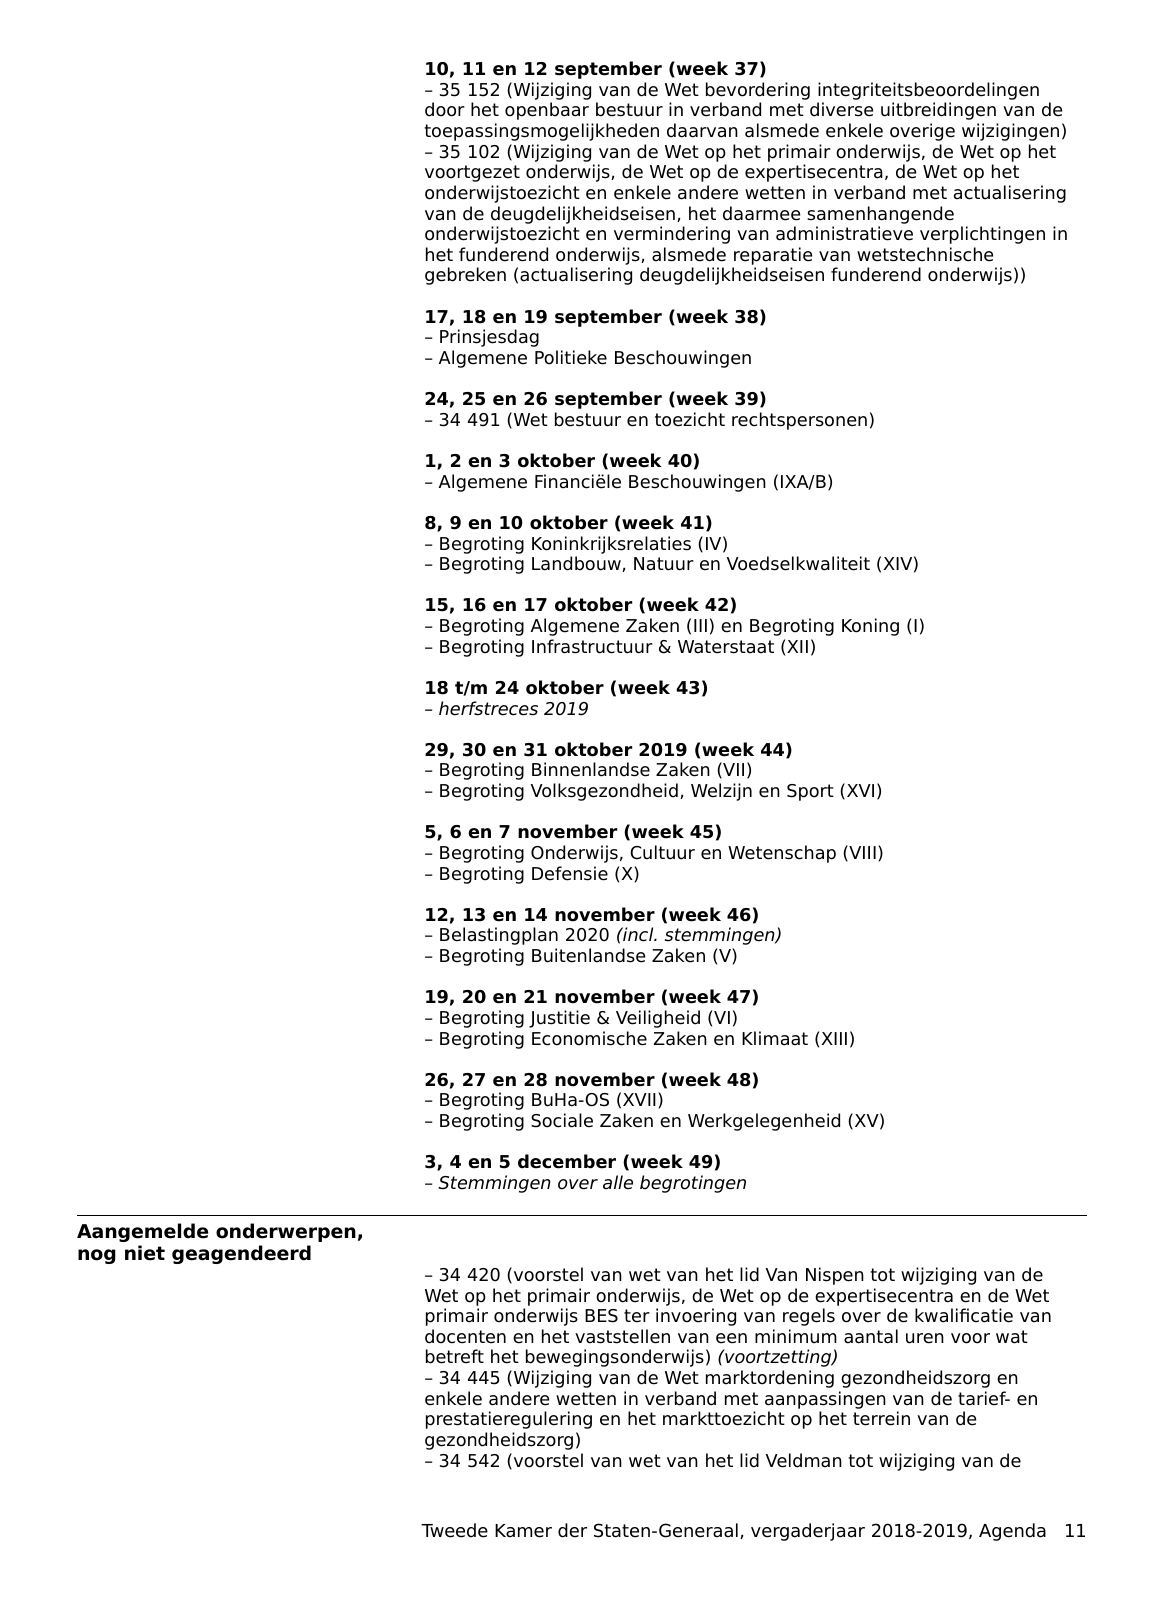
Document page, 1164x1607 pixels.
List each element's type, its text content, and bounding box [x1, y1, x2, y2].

table_cell [401, 1111, 418, 1132]
table_cell [77, 946, 401, 967]
table_cell [401, 430, 418, 451]
table_cell [401, 740, 418, 760]
table_cell [401, 80, 418, 142]
table_cell – Begroting Binnenlandse Zaken (VII) [418, 760, 1087, 781]
table_cell [77, 1368, 401, 1451]
table_cell [418, 884, 1087, 905]
table_cell – 34 542 (voorstel van wet van het lid Veldman tot wijziging van de [418, 1451, 1087, 1471]
table_cell – Begroting Defensie (X) [418, 864, 1087, 884]
table_cell 24, 25 en 26 september (week 39) [418, 389, 1087, 410]
table_cell [401, 1265, 418, 1368]
table_cell [401, 554, 418, 575]
table_cell [401, 595, 418, 616]
table_cell [418, 492, 1087, 513]
table_cell [77, 1132, 401, 1152]
table_cell [77, 1173, 401, 1193]
table_cell [401, 286, 418, 307]
table_cell – Belastingplan 2020 (incl. stemmingen) [418, 925, 1087, 946]
table_cell [401, 946, 418, 967]
table_cell [418, 575, 1087, 595]
table_cell [401, 987, 418, 1008]
table_cell [401, 1132, 418, 1152]
table_cell [77, 554, 401, 575]
table_cell 8, 9 en 10 oktober (week 41) [418, 513, 1087, 533]
table_cell – Begroting Koninkrijksrelaties (IV) [418, 534, 1087, 554]
table_header [401, 1216, 418, 1265]
table_cell [401, 327, 418, 348]
table_cell [77, 142, 401, 286]
table_cell [77, 637, 401, 657]
table_header [418, 1216, 1087, 1265]
table_cell [77, 657, 401, 678]
table_cell [401, 678, 418, 698]
table_cell [401, 1451, 418, 1471]
table_cell [77, 760, 401, 781]
table_cell [401, 719, 418, 740]
table_cell [401, 451, 418, 472]
table_cell – 34 491 (Wet bestuur en toezicht rechtspersonen) [418, 410, 1087, 430]
table_cell [77, 740, 401, 760]
table_cell [77, 327, 401, 348]
table_cell [77, 1111, 401, 1132]
table_cell [401, 802, 418, 822]
table_cell [77, 616, 401, 637]
table_cell 3, 4 en 5 december (week 49) [418, 1152, 1087, 1173]
table_cell [401, 389, 418, 410]
table_cell [77, 864, 401, 884]
table_cell – herfstreces 2019 [418, 699, 1087, 719]
table_cell [401, 1368, 418, 1451]
table_cell [418, 967, 1087, 987]
table_cell [77, 1029, 401, 1049]
table_cell [77, 905, 401, 925]
table_cell – Prinsjesdag [418, 327, 1087, 348]
table_cell [77, 513, 401, 533]
table_cell [77, 389, 401, 410]
table_cell [77, 1070, 401, 1090]
table_cell [401, 843, 418, 863]
table_cell [418, 286, 1087, 307]
table_cell [401, 534, 418, 554]
table_cell – Begroting Buitenlandse Zaken (V) [418, 946, 1087, 967]
table_cell 17, 18 en 19 september (week 38) [418, 307, 1087, 327]
table_cell [77, 1008, 401, 1028]
table_cell [77, 843, 401, 863]
table_cell [418, 1132, 1087, 1152]
table_cell 19, 20 en 21 november (week 47) [418, 987, 1087, 1008]
table_cell [401, 884, 418, 905]
table_cell 12, 13 en 14 november (week 46) [418, 905, 1087, 925]
table_cell [77, 492, 401, 513]
table_cell [77, 472, 401, 492]
table_cell [401, 1070, 418, 1090]
table_cell [77, 699, 401, 719]
table_cell [77, 925, 401, 946]
table_cell [77, 369, 401, 389]
table_cell [418, 719, 1087, 740]
table_cell [401, 307, 418, 327]
table_cell [418, 802, 1087, 822]
table_cell [418, 430, 1087, 451]
table_cell [77, 595, 401, 616]
table_cell 5, 6 en 7 november (week 45) [418, 822, 1087, 843]
table_cell [77, 307, 401, 327]
table_cell [418, 369, 1087, 389]
table_cell [77, 430, 401, 451]
table_header Aangemelde onderwerpen, nog niet geagendeerd [77, 1216, 401, 1265]
table_cell [401, 472, 418, 492]
table_cell [418, 657, 1087, 678]
table_cell [77, 822, 401, 843]
table_cell [418, 1049, 1087, 1070]
table_cell [77, 348, 401, 368]
table_cell – Begroting Justitie & Veiligheid (VI) [418, 1008, 1087, 1028]
table_cell [401, 410, 418, 430]
table_cell [77, 987, 401, 1008]
table_cell 10, 11 en 12 september (week 37) [418, 59, 1087, 80]
table_cell [77, 575, 401, 595]
table_cell – Begroting Algemene Zaken (III) en Begroting Koning (I) [418, 616, 1087, 637]
table_cell – Algemene Financiële Beschouwingen (IXA/B) [418, 472, 1087, 492]
table_cell [401, 967, 418, 987]
table_cell [77, 1152, 401, 1173]
table_cell – Begroting BuHa-OS (XVII) [418, 1090, 1087, 1111]
table_cell 26, 27 en 28 november (week 48) [418, 1070, 1087, 1090]
table_cell [77, 286, 401, 307]
table_cell [77, 781, 401, 802]
table_cell [401, 513, 418, 533]
table_cell [401, 1173, 418, 1193]
table_cell [77, 967, 401, 987]
table_cell [77, 1090, 401, 1111]
table_cell [77, 1049, 401, 1070]
table_cell – Begroting Landbouw, Natuur en Voedselkwaliteit (XIV) [418, 554, 1087, 575]
table_cell – 34 445 (Wijziging van de Wet marktordening gezondheidszorg en enkele andere wetten in verband met aanpassingen van de tarief- en prestatieregulering en het markttoezicht op het terrein van de gezondheidszorg) [418, 1368, 1087, 1451]
table_cell [401, 864, 418, 884]
table_cell [401, 760, 418, 781]
table_cell [401, 822, 418, 843]
table_cell – 35 102 (Wijziging van de Wet op het primair onderwijs, de Wet op het voortgezet onderwijs, de Wet op de expertisecentra, de Wet op het onderwijstoezicht en enkele andere wetten in verband met actualisering van de deugdelijkheidseisen, het daarmee samenhangende onderwijstoezicht en vermindering van administratieve verplichtingen in het funderend onderwijs, alsmede reparatie van wetstechnische gebreken (actualisering deugdelijkheidseisen funderend onderwijs)) [418, 142, 1087, 286]
table_cell – Stemmingen over alle begrotingen [418, 1173, 1087, 1193]
table_cell [401, 699, 418, 719]
table_cell [77, 451, 401, 472]
table_cell [401, 492, 418, 513]
table_cell [401, 657, 418, 678]
table_cell [401, 59, 418, 80]
table_cell – Begroting Onderwijs, Cultuur en Wetenschap (VIII) [418, 843, 1087, 863]
table_cell – Begroting Infrastructuur & Waterstaat (XII) [418, 637, 1087, 657]
table_cell [401, 1049, 418, 1070]
table_cell [401, 1008, 418, 1028]
table_cell [77, 59, 401, 80]
table_cell [77, 1265, 401, 1368]
table_cell – Begroting Sociale Zaken en Werkgelegenheid (XV) [418, 1111, 1087, 1132]
table_cell [401, 1152, 418, 1173]
table_cell [77, 884, 401, 905]
table_cell [401, 616, 418, 637]
table_cell 15, 16 en 17 oktober (week 42) [418, 595, 1087, 616]
table_cell – Begroting Volksgezondheid, Welzijn en Sport (XVI) [418, 781, 1087, 802]
table_cell [401, 925, 418, 946]
table_cell – 35 152 (Wijziging van de Wet bevordering integriteitsbeoordelingen door het openbaar bestuur in verband met diverse uitbreidingen van de toepassingsmogelijkheden daarvan alsmede enkele overige wijzigingen) [418, 80, 1087, 142]
table_cell 1, 2 en 3 oktober (week 40) [418, 451, 1087, 472]
table_cell 29, 30 en 31 oktober 2019 (week 44) [418, 740, 1087, 760]
table_cell – 34 420 (voorstel van wet van het lid Van Nispen tot wijziging van de Wet op het primair onderwijs, de Wet op de expertisecentra en de Wet primair onderwijs BES ter invoering van regels over de kwalificatie van docenten en het vaststellen van een minimum aantal uren voor wat betreft het bewegingsonderwijs) (voortzetting) [418, 1265, 1087, 1368]
table_cell [77, 1451, 401, 1471]
table_cell [401, 905, 418, 925]
table_cell [401, 142, 418, 286]
table_cell [401, 1029, 418, 1049]
table_cell [401, 348, 418, 368]
table_cell [401, 781, 418, 802]
table_cell [77, 678, 401, 698]
table_cell [77, 80, 401, 142]
table_cell [77, 410, 401, 430]
table_cell [401, 575, 418, 595]
table_cell – Algemene Politieke Beschouwingen [418, 348, 1087, 368]
table_cell [401, 1090, 418, 1111]
table_cell [77, 534, 401, 554]
table_cell – Begroting Economische Zaken en Klimaat (XIII) [418, 1029, 1087, 1049]
table_cell 18 t/m 24 oktober (week 43) [418, 678, 1087, 698]
table_cell [77, 802, 401, 822]
table_cell [401, 637, 418, 657]
table_cell [77, 719, 401, 740]
table_cell [401, 369, 418, 389]
